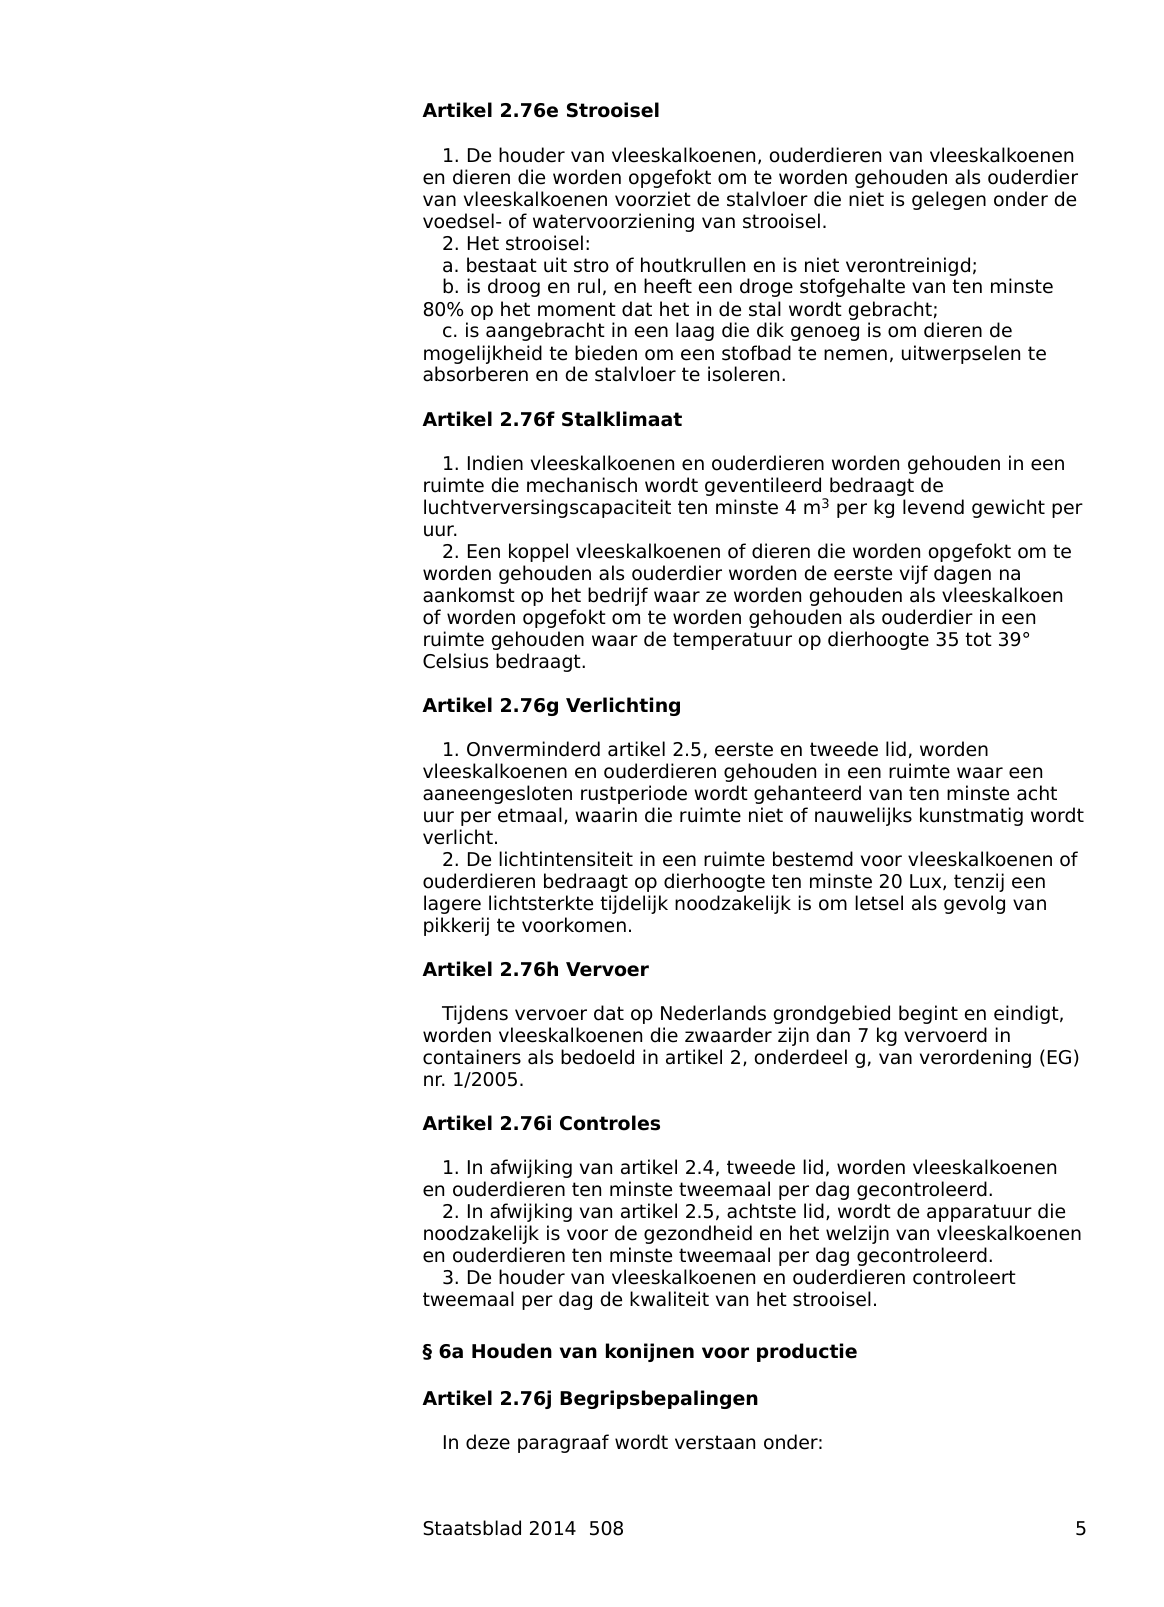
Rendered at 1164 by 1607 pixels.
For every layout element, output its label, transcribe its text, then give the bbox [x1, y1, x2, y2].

subtitle Artikel 2.76i Controles [422, 1113, 1087, 1135]
text 3. De houder van vleeskalkoenen en ouderdieren controleert tweemaal per dag de kwaliteit van het strooisel. [422, 1267, 1087, 1311]
text b. is droog en rul, en heeft een droge stofgehalte van ten minste 80% op het moment dat het in de stal wordt gebracht; [422, 276, 1087, 320]
text 1. Indien vleeskalkoenen en ouderdieren worden gehouden in een ruimte die mechanisch wordt geventileerd bedraagt de luchtverversingscapaciteit ten minste 4 m3 per kg levend gewicht per uur. [422, 453, 1087, 541]
text 2. De lichtintensiteit in een ruimte bestemd voor vleeskalkoenen of ouderdieren bedraagt op dierhoogte ten minste 20 Lux, tenzij een lagere lichtsterkte tijdelijk noodzakelijk is om letsel als gevolg van pikkerij te voorkomen. [422, 849, 1087, 937]
text 2. Het strooisel: [422, 232, 1087, 254]
text a. bestaat uit stro of houtkrullen en is niet verontreinigd; [422, 254, 1087, 276]
text Tijdens vervoer dat op Nederlands grondgebied begint en eindigt, worden vleeskalkoenen die zwaarder zijn dan 7 kg vervoerd in containers als bedoeld in artikel 2, onderdeel g, van verordening (EG) nr. 1/2005. [422, 1003, 1087, 1091]
subtitle § 6a Houden van konijnen voor productie [422, 1341, 1087, 1363]
text In deze paragraaf wordt verstaan onder: [422, 1432, 1087, 1454]
text 1. De houder van vleeskalkoenen, ouderdieren van vleeskalkoenen en dieren die worden opgefokt om te worden gehouden als ouderdier van vleeskalkoenen voorziet de stalvloer die niet is gelegen onder de voedsel- of watervoorziening van strooisel. [422, 144, 1087, 232]
text 1. Onverminderd artikel 2.5, eerste en tweede lid, worden vleeskalkoenen en ouderdieren gehouden in een ruimte waar een aaneengesloten rustperiode wordt gehanteerd van ten minste acht uur per etmaal, waarin die ruimte niet of nauwelijks kunstmatig wordt verlicht. [422, 739, 1087, 849]
text 2. Een koppel vleeskalkoenen of dieren die worden opgefokt om te worden gehouden als ouderdier worden de eerste vijf dagen na aankomst op het bedrijf waar ze worden gehouden als vleeskalkoen of worden opgefokt om te worden gehouden als ouderdier in een ruimte gehouden waar de temperatuur op dierhoogte 35 tot 39° Celsius bedraagt. [422, 541, 1087, 672]
subtitle Artikel 2.76e Strooisel [422, 100, 1087, 122]
subtitle Artikel 2.76g Verlichting [422, 695, 1087, 717]
subtitle Artikel 2.76f Stalklimaat [422, 408, 1087, 431]
text 1. In afwijking van artikel 2.4, tweede lid, worden vleeskalkoenen en ouderdieren ten minste tweemaal per dag gecontroleerd. [422, 1157, 1087, 1201]
subtitle Artikel 2.76j Begripsbepalingen [422, 1388, 1087, 1410]
subtitle Artikel 2.76h Vervoer [422, 959, 1087, 981]
text c. is aangebracht in een laag die dik genoeg is om dieren de mogelijkheid te bieden om een stofbad te nemen, uitwerpselen te absorberen en de stalvloer te isoleren. [422, 320, 1087, 386]
text 2. In afwijking van artikel 2.5, achtste lid, wordt de apparatuur die noodzakelijk is voor de gezondheid en het welzijn van vleeskalkoenen en ouderdieren ten minste tweemaal per dag gecontroleerd. [422, 1201, 1087, 1267]
